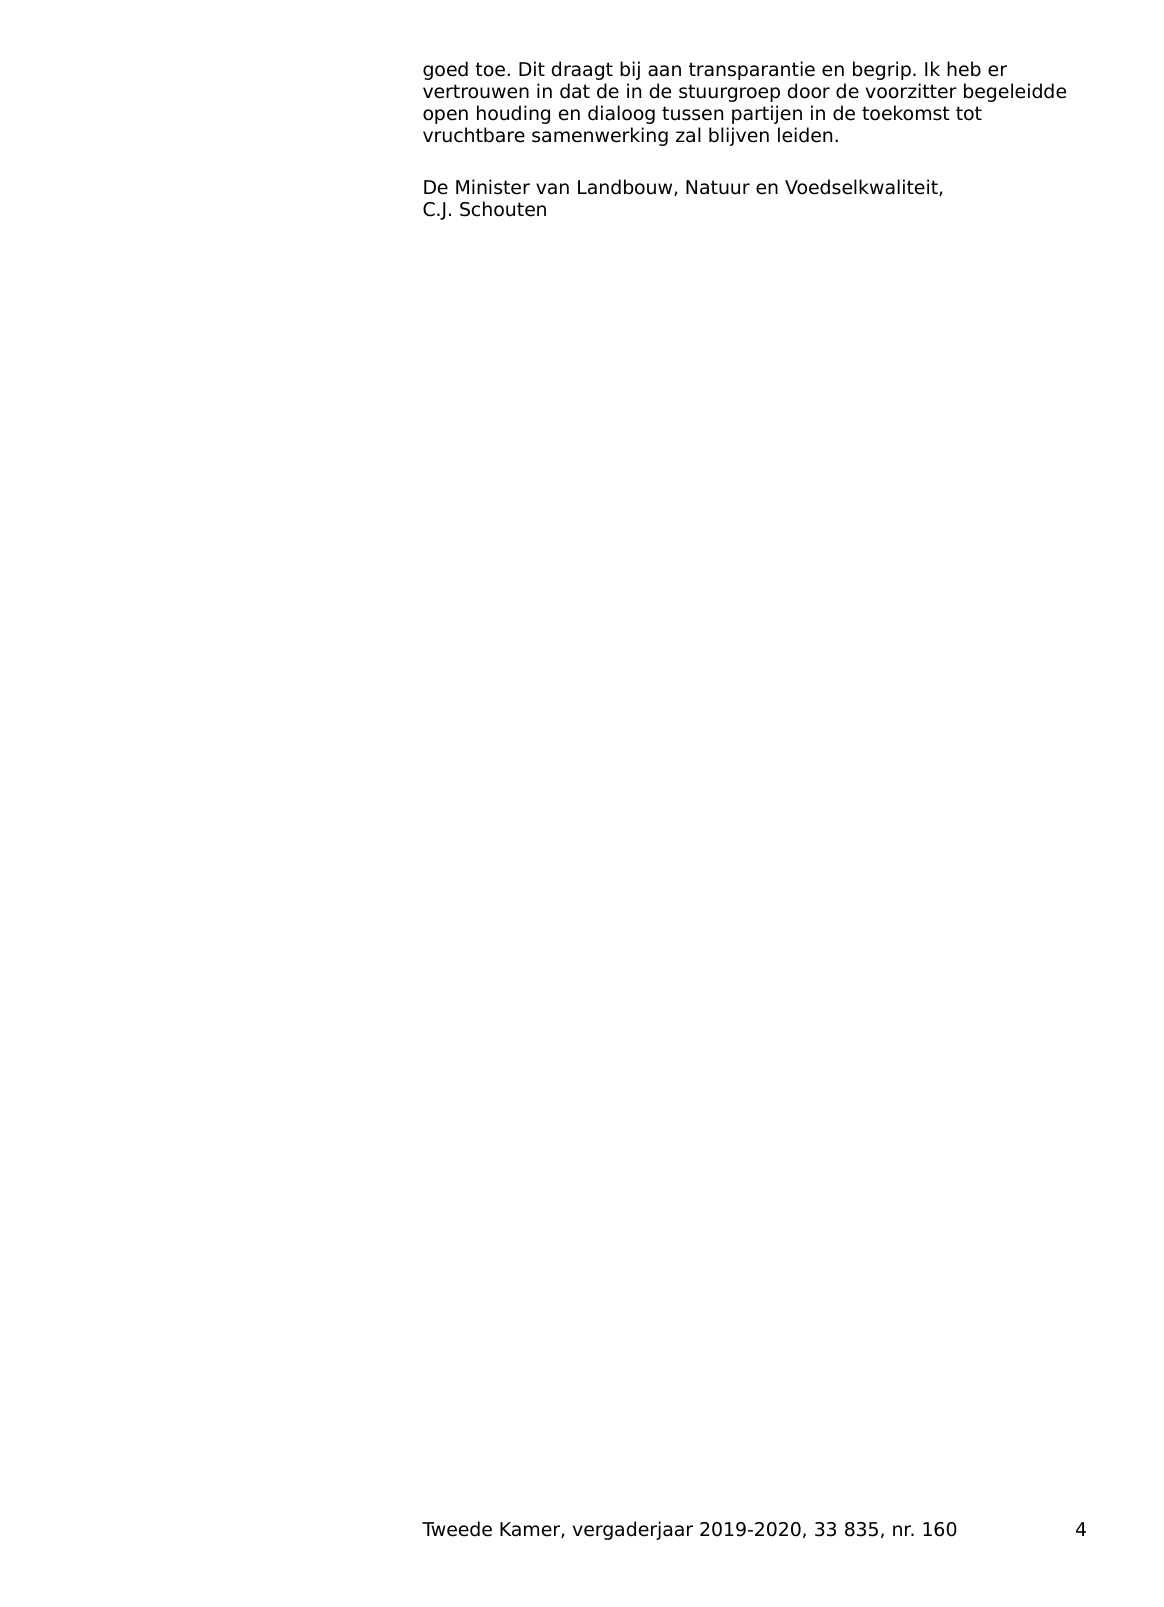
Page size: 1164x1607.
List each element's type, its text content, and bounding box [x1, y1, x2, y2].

text goed toe. Dit draagt bij aan transparantie en begrip. Ik heb er vertrouwen in dat de in de stuurgroep door de voorzitter begeleidde open houding en dialoog tussen partijen in de toekomst tot vruchtbare samenwerking zal blijven leiden. [422, 59, 1087, 147]
text De Minister van Landbouw, Natuur en Voedselkwaliteit, C.J. Schouten [422, 177, 1087, 221]
